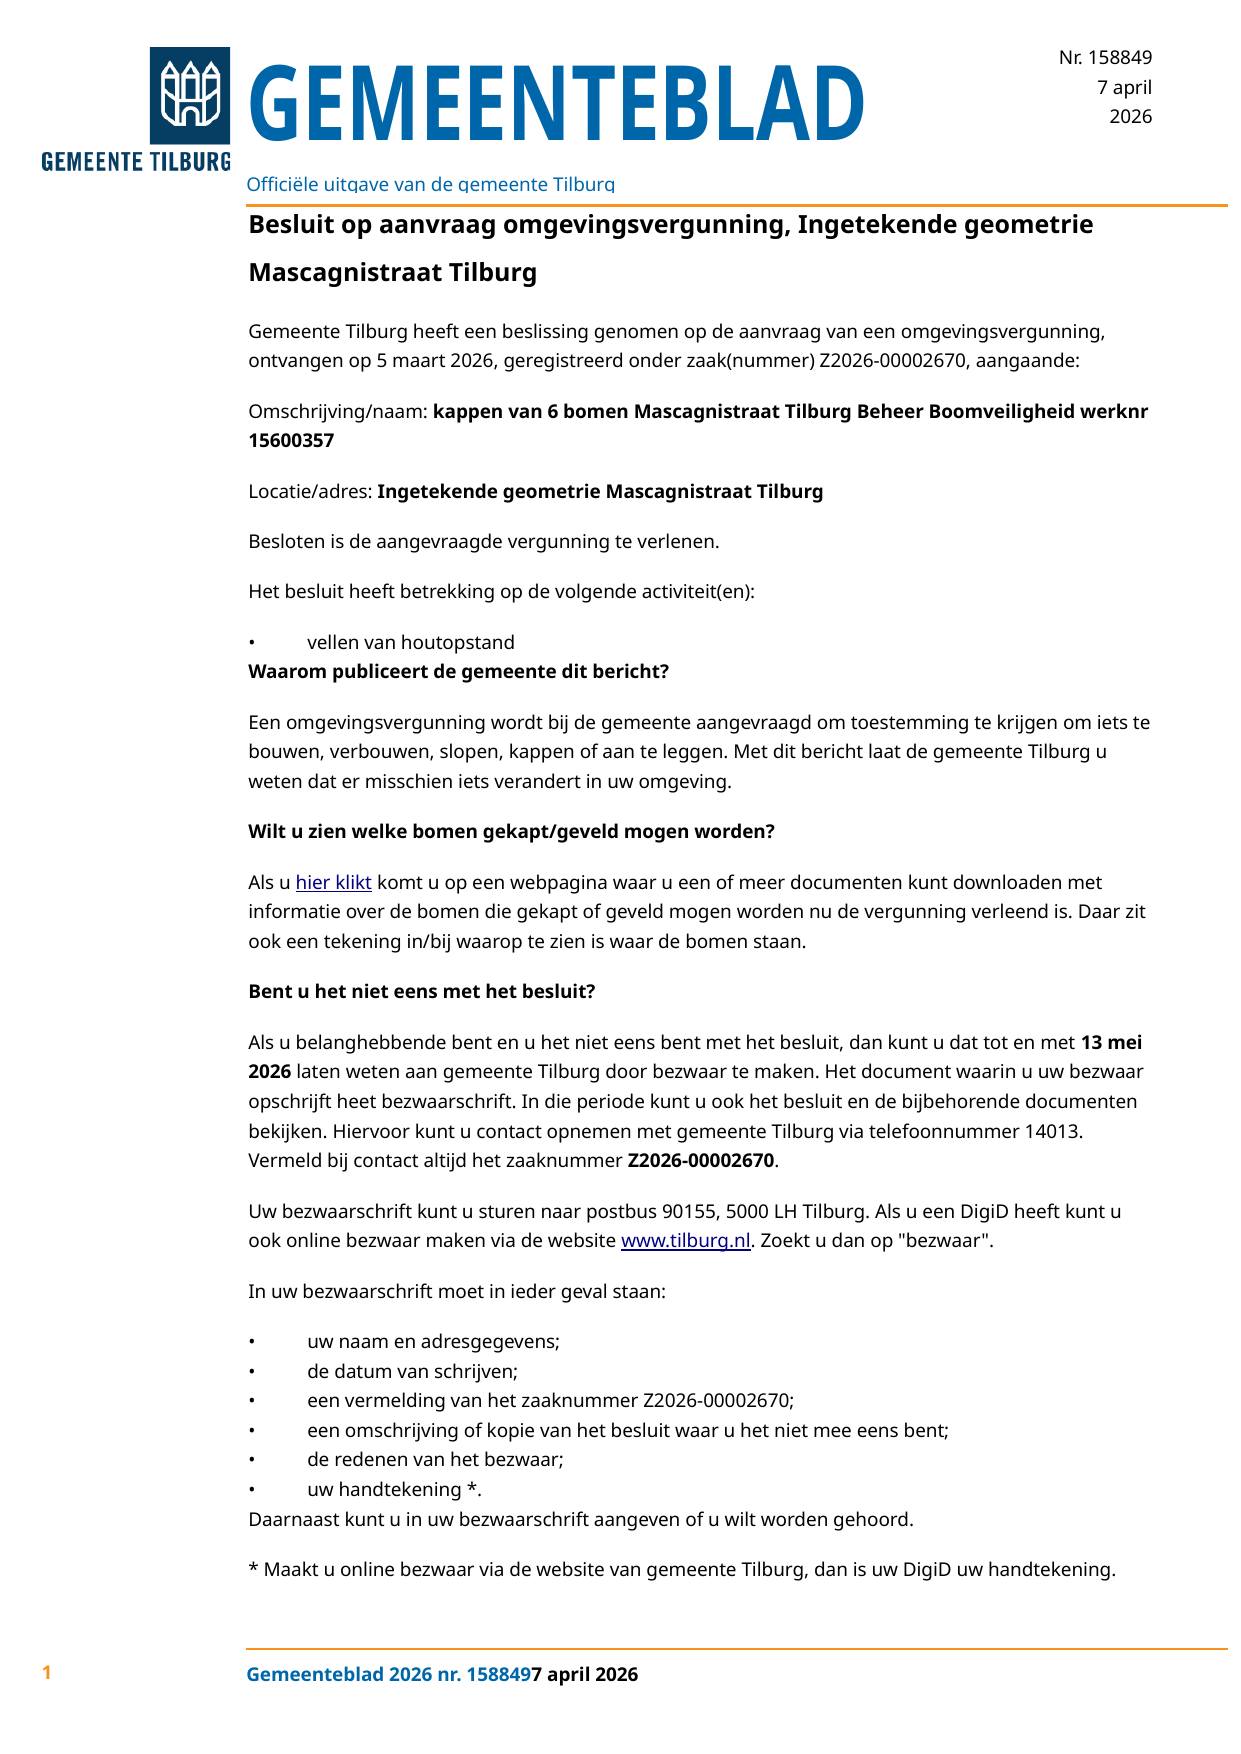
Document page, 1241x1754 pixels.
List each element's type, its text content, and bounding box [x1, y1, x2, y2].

text Bent u het niet eens met het besluit? [248, 979, 1152, 1004]
text Uw bezwaarschrift kunt u sturen naar postbus 90155, 5000 LH Tilburg. Als u een DigiD heeft kunt u ook online bezwaar maken via de website www.tilburg.nl. Zoekt u dan op "bezwaar". [248, 1198, 1152, 1253]
text Daarnaast kunt u in uw bezwaarschrift aangeven of u wilt worden gehoord. [248, 1506, 1152, 1532]
text Een omgevingsvergunning wordt bij de gemeente aangevraagd om toestemming te krijgen om iets te bouwen, verbouwen, slopen, kappen of aan te leggen. Met dit bericht laat de gemeente Tilburg u weten dat er misschien iets verandert in uw omgeving. [248, 709, 1152, 794]
list een omschrijving of kopie van het besluit waar u het niet mee eens bent; [248, 1417, 1152, 1443]
picture [41, 47, 231, 172]
text Als u belanghebbende bent en u het niet eens bent met het besluit, dan kunt u dat tot en met 13 mei 2026 laten weten aan gemeente Tilburg door bezwaar te maken. Het document waarin u uw bezwaar opschrijft heet bezwaarschrift. In die periode kunt u ook het besluit en de bijbehorende documenten bekijken. Hiervoor kunt u contact opnemen met gemeente Tilburg via telefoonnummer 14013. Vermeld bij contact altijd het zaaknummer Z2026-00002670. [248, 1029, 1152, 1173]
list de redenen van het bezwaar; [248, 1447, 1152, 1472]
text Het besluit heeft betrekking op de volgende activiteit(en): [248, 579, 1152, 604]
list uw naam en adresgegevens; [248, 1328, 1152, 1354]
list vellen van houtopstand [248, 629, 1152, 655]
list de datum van schrijven; [248, 1358, 1152, 1384]
list uw handtekening *. [248, 1476, 1152, 1502]
text Locatie/adres: Ingetekende geometrie Mascagnistraat Tilburg [248, 478, 1152, 504]
text Wilt u zien welke bomen gekapt/geveld mogen worden? [248, 819, 1152, 844]
list een vermelding van het zaaknummer Z2026-00002670; [248, 1387, 1152, 1413]
text Gemeente Tilburg heeft een beslissing genomen op de aanvraag van een omgevingsvergunning, ontvangen op 5 maart 2026, geregistreerd onder zaak(nummer) Z2026-00002670, aangaande: [248, 318, 1152, 373]
text Besluit op aanvraag omgevingsvergunning, Ingetekende geometrie Mascagnistraat Tilburg [248, 207, 1152, 288]
text In uw bezwaarschrift moet in ieder geval staan: [248, 1278, 1152, 1304]
text Als u hier klikt komt u op een webpagina waar u een of meer documenten kunt downloaden met informatie over de bomen die gekapt of geveld mogen worden nu de vergunning verleend is. Daar zit ook een tekening in/bij waarop te zien is waar de bomen staan. [248, 869, 1152, 954]
text * Maakt u online bezwaar via de website van gemeente Tilburg, dan is uw DigiD uw handtekening. [248, 1556, 1152, 1582]
text Besloten is de aangevraagde vergunning te verlenen. [248, 528, 1152, 554]
text Omschrijving/naam: kappen van 6 bomen Mascagnistraat Tilburg Beheer Boomveiligheid werknr 15600357 [248, 398, 1152, 453]
text Waarom publiceert de gemeente dit bericht? [248, 659, 1152, 684]
